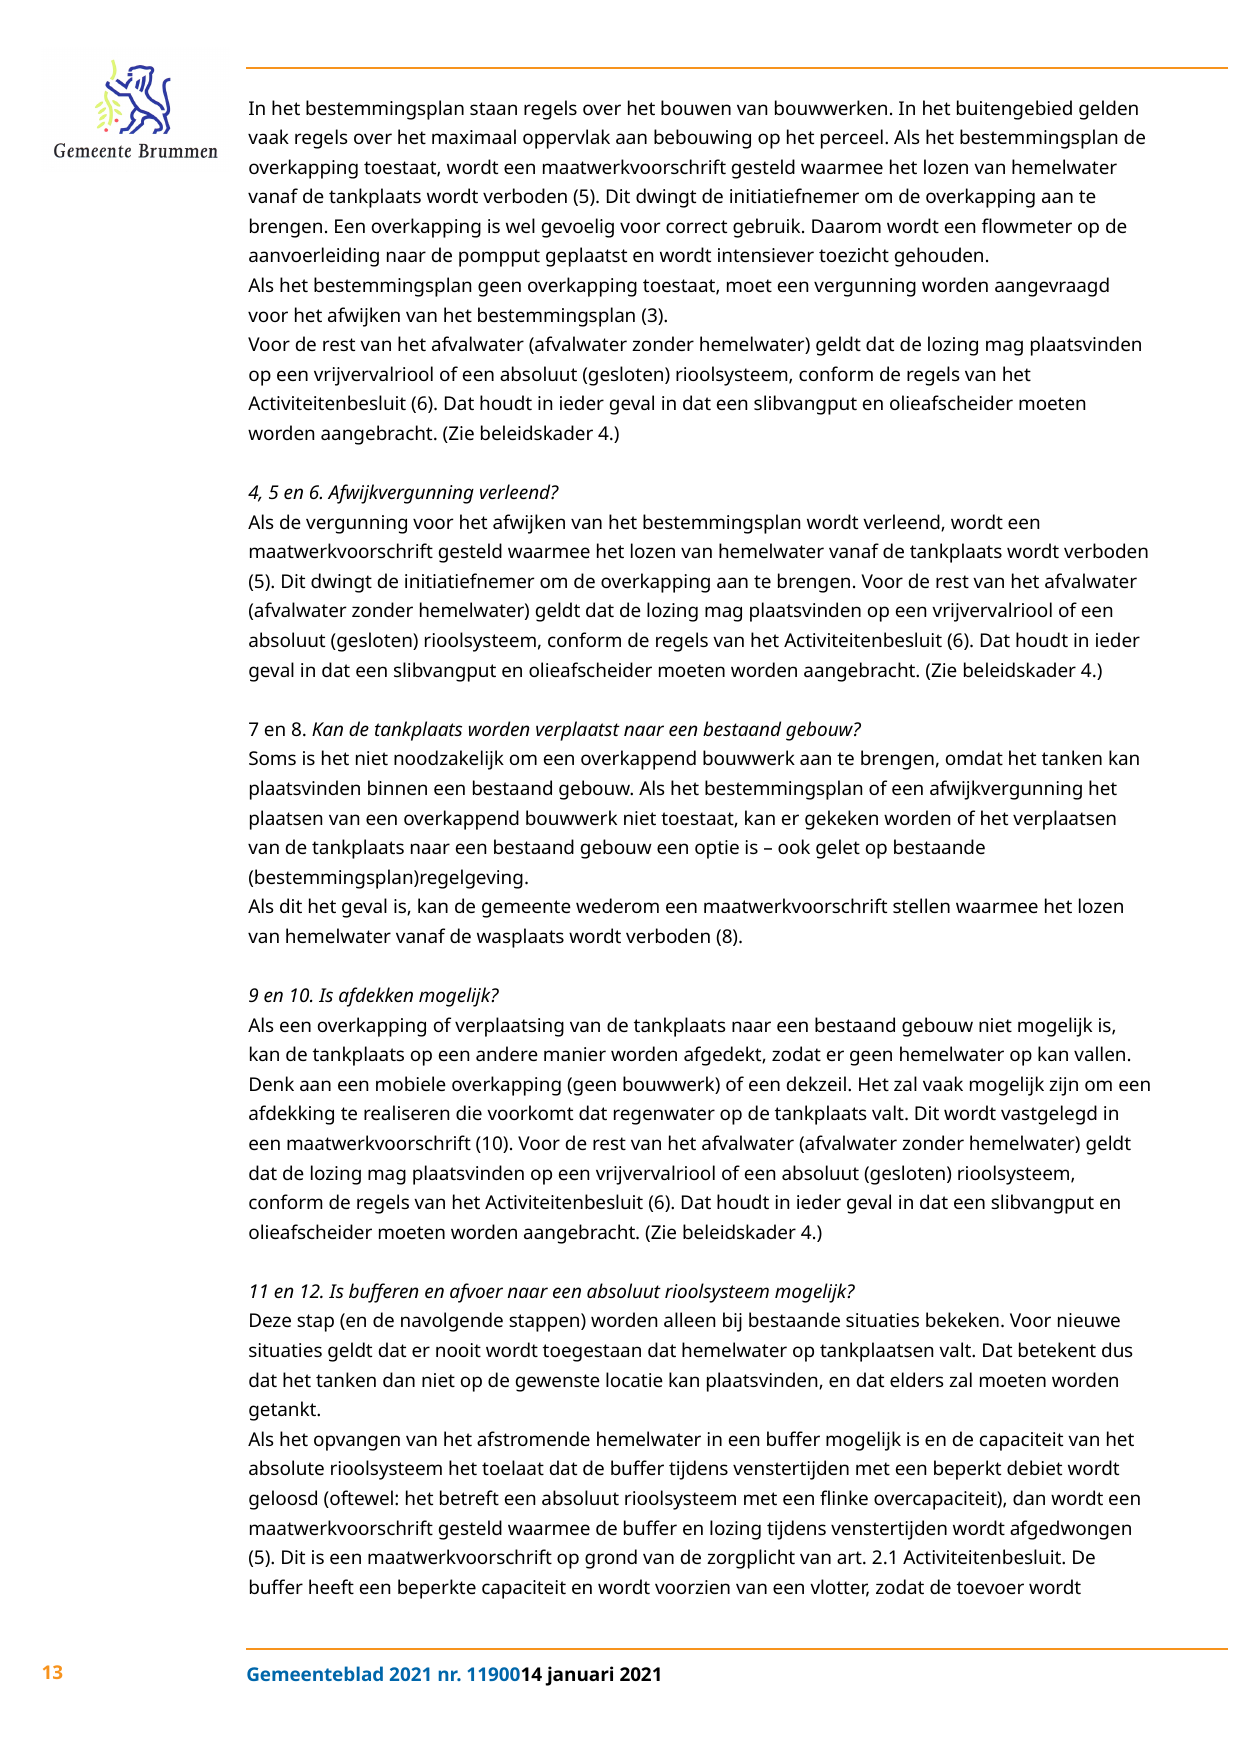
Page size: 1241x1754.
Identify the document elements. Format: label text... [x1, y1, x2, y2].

text Deze stap (en de navolgende stappen) worden alleen bij bestaande situaties bekeken. Voor nieuwe situaties geldt dat er nooit wordt toegestaan dat hemelwater op tankplaatsen valt. Dat betekent dus dat het tanken dan niet op de gewenste locatie kan plaatsvinden, en dat elders zal moeten worden getankt. [248, 1308, 1152, 1422]
text 4, 5 en 6. Afwijkvergunning verleend? [248, 479, 1152, 505]
text Als dit het geval is, kan de gemeente wederom een maatwerkvoorschrift stellen waarmee het lozen van hemelwater vanaf de wasplaats wordt verboden (8). [248, 893, 1152, 949]
text Voor de rest van het afvalwater (afvalwater zonder hemelwater) geldt dat de lozing mag plaatsvinden op een vrijvervalriool of een absoluut (gesloten) rioolsysteem, conform de regels van het Activiteitenbesluit (6). Dat houdt in ieder geval in dat een slibvangput en olieafscheider moeten worden aangebracht. (Zie beleidskader 4.) [248, 331, 1152, 446]
text Als de vergunning voor het afwijken van het bestemmingsplan wordt verleend, wordt een maatwerkvoorschrift gesteld waarmee het lozen van hemelwater vanaf de tankplaats wordt verboden (5). Dit dwingt de initiatiefnemer om de overkapping aan te brengen. Voor de rest van het afvalwater (afvalwater zonder hemelwater) geldt dat de lozing mag plaatsvinden op een vrijvervalriool of een absoluut (gesloten) rioolsysteem, conform de regels van het Activiteitenbesluit (6). Dat houdt in ieder geval in dat een slibvangput en olieafscheider moeten worden aangebracht. (Zie beleidskader 4.) [248, 509, 1152, 683]
text Als een overkapping of verplaatsing van de tankplaats naar een bestaand gebouw niet mogelijk is, kan de tankplaats op een andere manier worden afgedekt, zodat er geen hemelwater op kan vallen. Denk aan een mobiele overkapping (geen bouwwerk) of een dekzeil. Het zal vaak mogelijk zijn om een afdekking te realiseren die voorkomt dat regenwater op de tankplaats valt. Dit wordt vastgelegd in een maatwerkvoorschrift (10). Voor de rest van het afvalwater (afvalwater zonder hemelwater) geldt dat de lozing mag plaatsvinden op een vrijvervalriool of een absoluut (gesloten) rioolsysteem, conform de regels van het Activiteitenbesluit (6). Dat houdt in ieder geval in dat een slibvangput en olieafscheider moeten worden aangebracht. (Zie beleidskader 4.) [248, 1012, 1152, 1245]
text 9 en 10. Is afdekken mogelijk? [248, 982, 1152, 1008]
text 7 en 8. Kan de tankplaats worden verplaatst naar een bestaand gebouw? [248, 716, 1152, 742]
text 11 en 12. Is bufferen en afvoer naar een absoluut rioolsysteem mogelijk? [248, 1278, 1152, 1304]
text Soms is het niet noodzakelijk om een overkappend bouwwerk aan te brengen, omdat het tanken kan plaatsvinden binnen een bestaand gebouw. Als het bestemmingsplan of een afwijkvergunning het plaatsen van een overkappend bouwwerk niet toestaat, kan er gekeken worden of het verplaatsen van de tankplaats naar een bestaand gebouw een optie is – ook gelet op bestaande (bestemmingsplan)regelgeving. [248, 746, 1152, 890]
text In het bestemmingsplan staan regels over het bouwen van bouwwerken. In het buitengebied gelden vaak regels over het maximaal oppervlak aan bebouwing op het perceel. Als het bestemmingsplan de overkapping toestaat, wordt een maatwerkvoorschrift gesteld waarmee het lozen van hemelwater vanaf de tankplaats wordt verboden (5). Dit dwingt de initiatiefnemer om de overkapping aan te brengen. Een overkapping is wel gevoelig voor correct gebruik. Daarom wordt een flowmeter op de aanvoerleiding naar de pompput geplaatst en wordt intensiever toezicht gehouden. [248, 95, 1152, 268]
text Als het bestemmingsplan geen overkapping toestaat, moet een vergunning worden aangevraagd voor het afwijken van het bestemmingsplan (3). [248, 272, 1152, 328]
picture [41, 47, 231, 172]
text Als het opvangen van het afstromende hemelwater in een buffer mogelijk is en de capaciteit van het absolute rioolsysteem het toelaat dat de buffer tijdens venstertijden met een beperkt debiet wordt geloosd (oftewel: het betreft een absoluut rioolsysteem met een flinke overcapaciteit), dan wordt een maatwerkvoorschrift gesteld waarmee de buffer en lozing tijdens venstertijden wordt afgedwongen (5). Dit is een maatwerkvoorschrift op grond van de zorgplicht van art. 2.1 Activiteitenbesluit. De buffer heeft een beperkte capaciteit en wordt voorzien van een vlotter, zodat de toevoer wordt [248, 1426, 1152, 1600]
